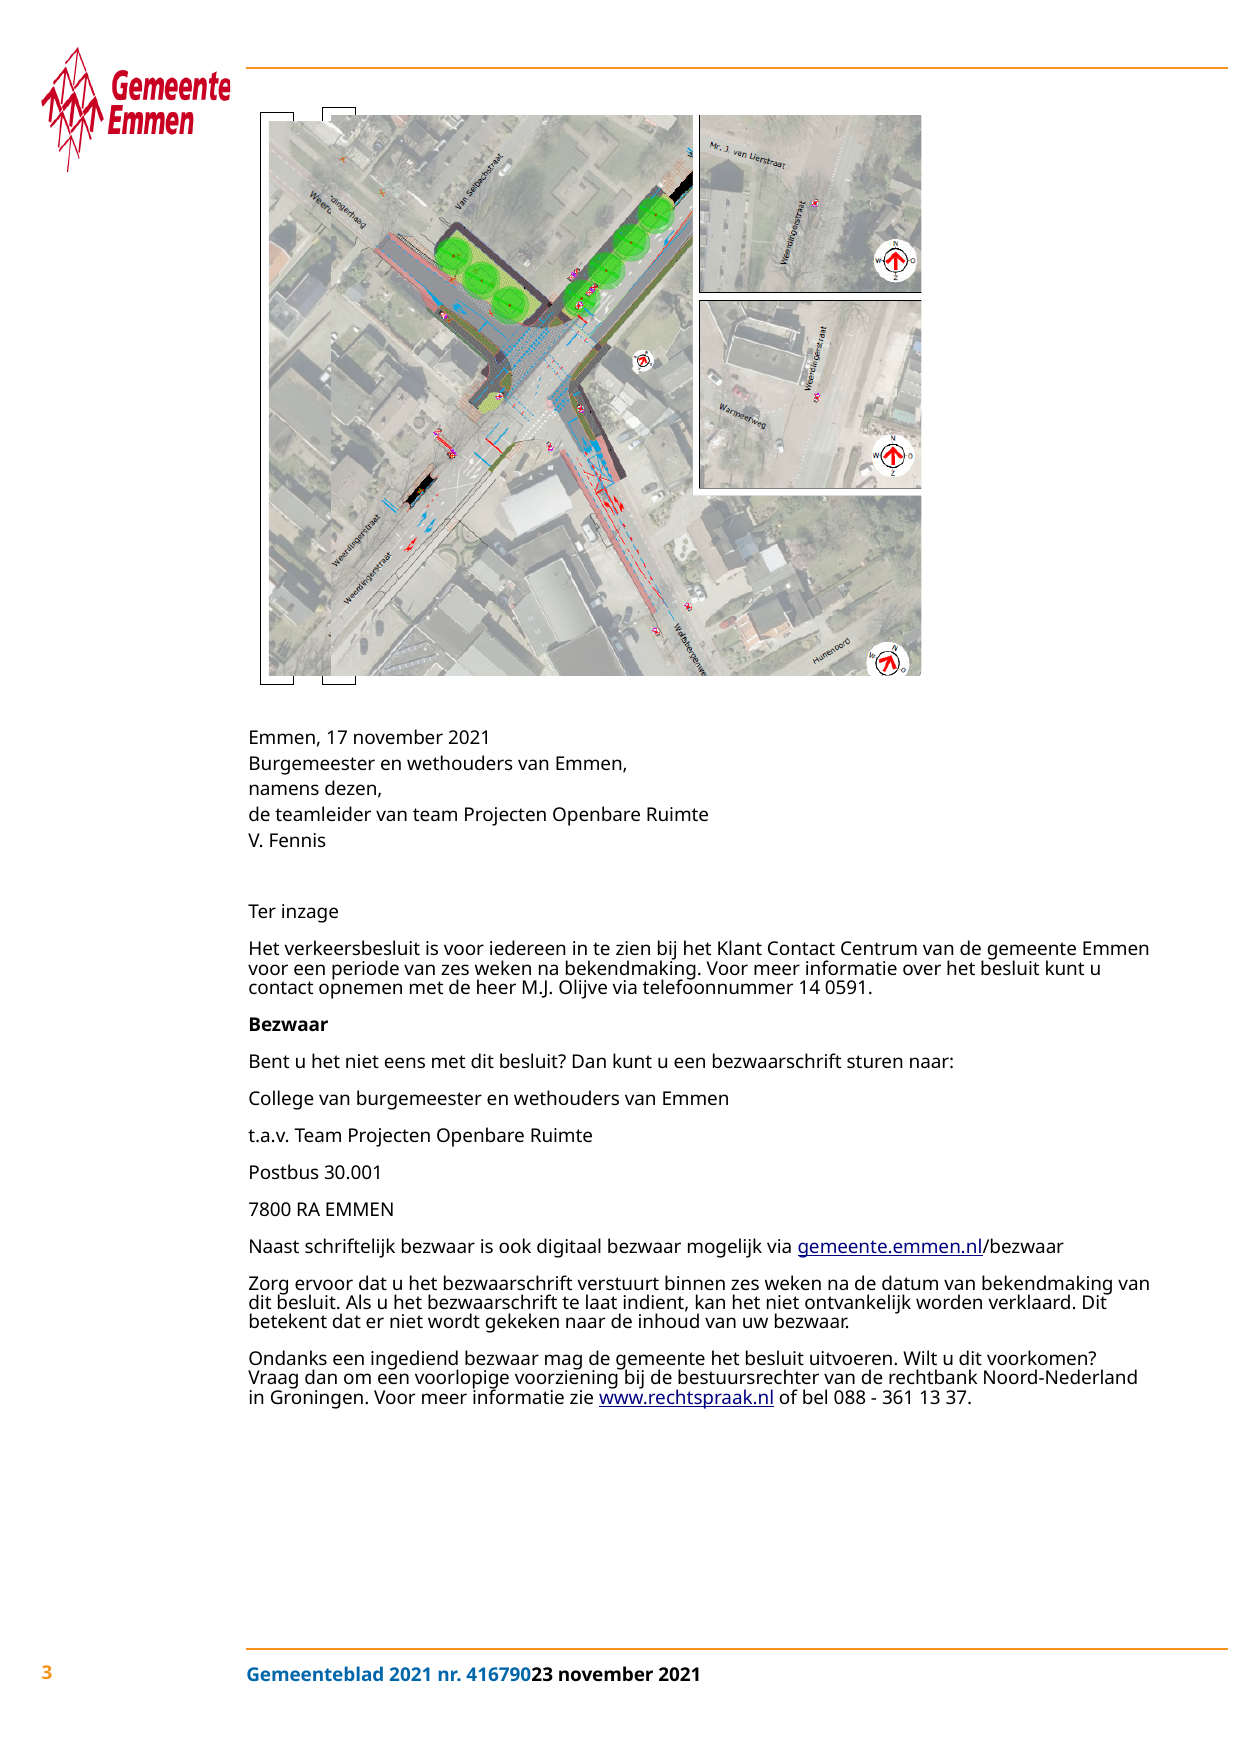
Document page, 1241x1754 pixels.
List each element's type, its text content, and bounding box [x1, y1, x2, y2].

text Burgemeester en wethouders van Emmen, [248, 750, 1152, 775]
text namens dezen, [248, 775, 1152, 801]
text Het verkeersbesluit is voor iedereen in te zien bij het Klant Contact Centrum van de gemeente Emmen voor een periode van zes weken na bekendmaking. Voor meer informatie over het besluit kunt u contact opnemen met de heer M.J. Olijve via telefoonnummer 14 0591. [248, 940, 1152, 998]
text 7800 RA EMMEN [248, 1201, 1152, 1220]
text Postbus 30.001 [248, 1164, 1152, 1183]
text Emmen, 17 november 2021 [248, 724, 1152, 750]
text Bezwaar [248, 1016, 1152, 1035]
text Bent u het niet eens met dit besluit? Dan kunt u een bezwaarschrift sturen naar: [248, 1053, 1152, 1072]
text Ondanks een ingediend bezwaar mag de gemeente het besluit uitvoeren. Wilt u dit voorkomen? Vraag dan om een voorlopige voorziening bij de bestuursrechter van de rechtbank Noord-Nederland in Groningen. Voor meer informatie zie www.rechtspraak.nl of bel 088 - 361 13 37. [248, 1350, 1152, 1408]
text V. Fennis [248, 827, 1152, 853]
text t.a.v. Team Projecten Openbare Ruimte [248, 1127, 1152, 1146]
text College van burgemeester en wethouders van Emmen [248, 1090, 1152, 1109]
text de teamleider van team Projecten Openbare Ruimte [248, 801, 1152, 827]
text Naast schriftelijk bezwaar is ook digitaal bezwaar mogelijk via gemeente.emmen.nl/bezwaar [248, 1238, 1152, 1257]
text Ter inzage [248, 903, 1152, 922]
text Zorg ervoor dat u het bezwaarschrift verstuurt binnen zes weken na de datum van bekendmaking van dit besluit. Als u het bezwaarschrift te laat indient, kan het niet ontvankelijk worden verklaard. Dit betekent dat er niet wordt gekeken naar de inhoud van uw bezwaar. [248, 1274, 1152, 1332]
picture [268, 115, 922, 676]
picture [41, 47, 231, 172]
